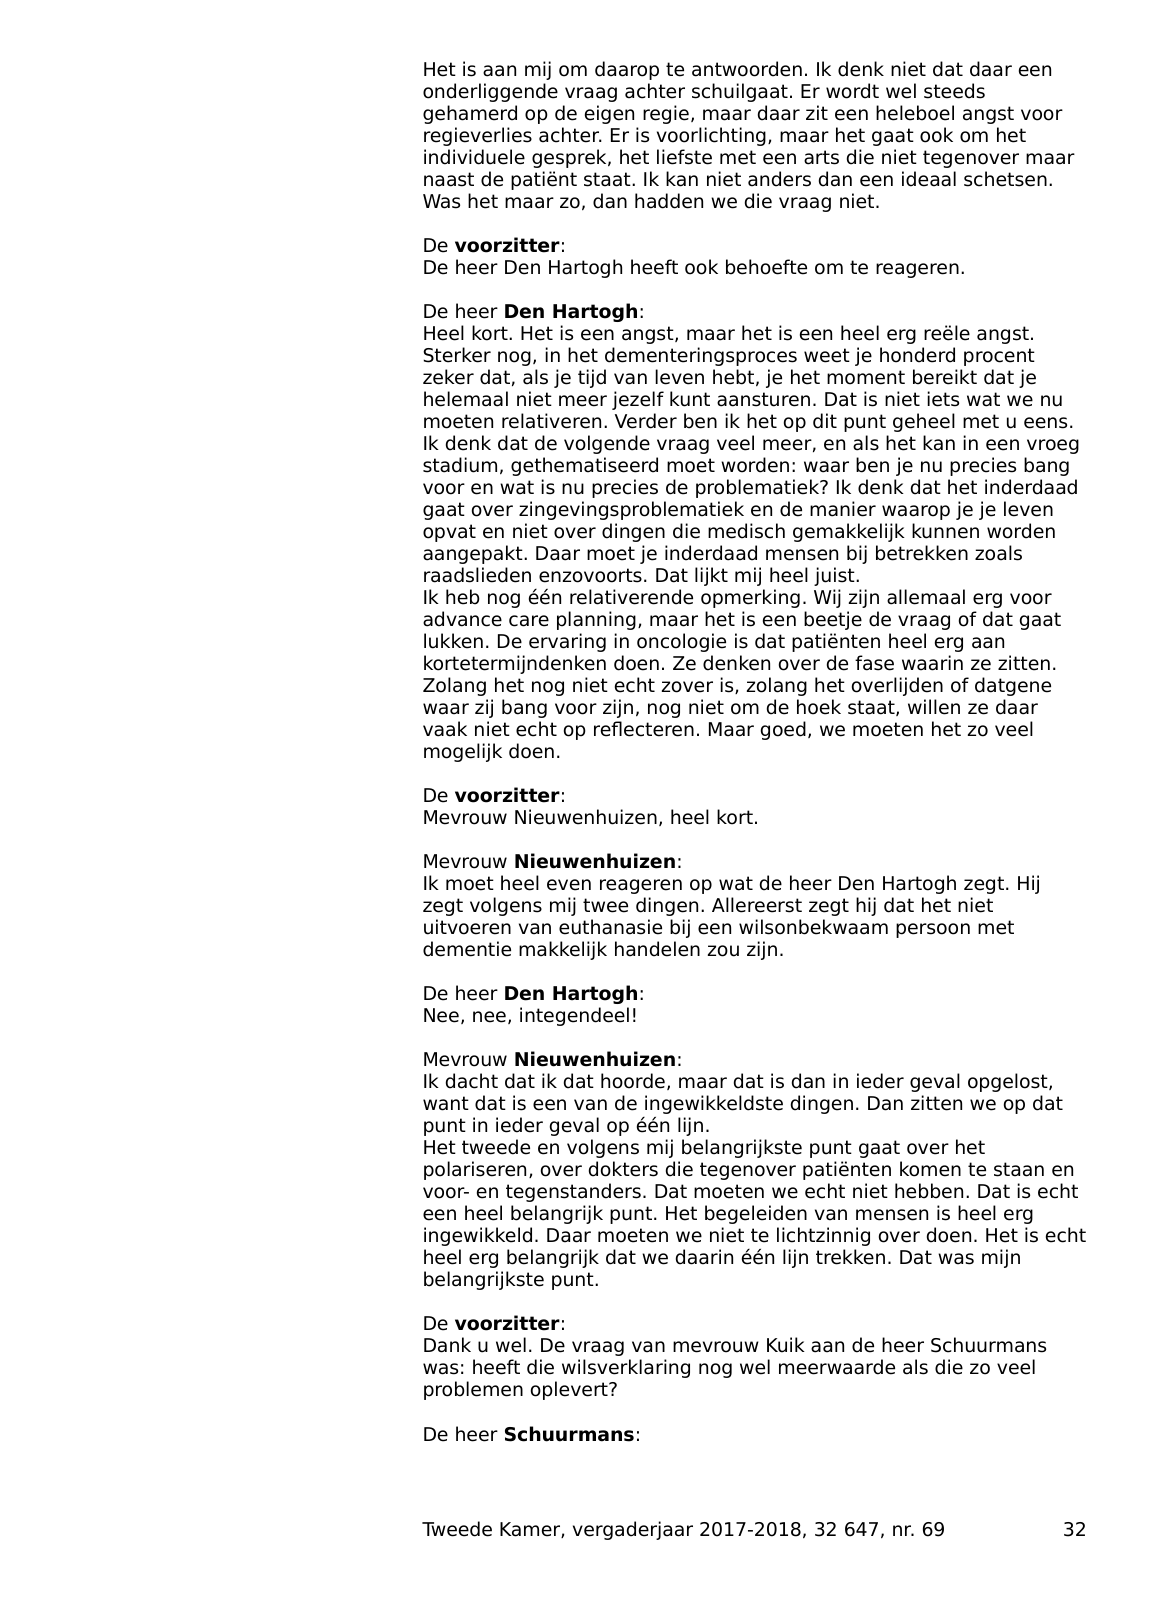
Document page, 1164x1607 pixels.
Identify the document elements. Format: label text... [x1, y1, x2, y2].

text Ik heb nog één relativerende opmerking. Wij zijn allemaal erg voor advance care planning, maar het is een beetje de vraag of dat gaat lukken. De ervaring in oncologie is dat patiënten heel erg aan kortetermijndenken doen. Ze denken over de fase waarin ze zitten. Zolang het nog niet echt zover is, zolang het overlijden of datgene waar zij bang voor zijn, nog niet om de hoek staat, willen ze daar vaak niet echt op reflecteren. Maar goed, we moeten het zo veel mogelijk doen. [422, 587, 1087, 763]
text De heer Den Hartogh: [422, 301, 1087, 323]
text Dank u wel. De vraag van mevrouw Kuik aan de heer Schuurmans was: heeft die wilsverklaring nog wel meerwaarde als die zo veel problemen oplevert? [422, 1335, 1087, 1401]
text Heel kort. Het is een angst, maar het is een heel erg reële angst. Sterker nog, in het dementeringsproces weet je honderd procent zeker dat, als je tijd van leven hebt, je het moment bereikt dat je helemaal niet meer jezelf kunt aansturen. Dat is niet iets wat we nu moeten relativeren. Verder ben ik het op dit punt geheel met u eens. Ik denk dat de volgende vraag veel meer, en als het kan in een vroeg stadium, gethematiseerd moet worden: waar ben je nu precies bang voor en wat is nu precies de problematiek? Ik denk dat het inderdaad gaat over zingevingsproblematiek en de manier waarop je je leven opvat en niet over dingen die medisch gemakkelijk kunnen worden aangepakt. Daar moet je inderdaad mensen bij betrekken zoals raadslieden enzovoorts. Dat lijkt mij heel juist. [422, 323, 1087, 587]
text Ik moet heel even reageren op wat de heer Den Hartogh zegt. Hij zegt volgens mij twee dingen. Allereerst zegt hij dat het niet uitvoeren van euthanasie bij een wilsonbekwaam persoon met dementie makkelijk handelen zou zijn. [422, 873, 1087, 961]
text Mevrouw Nieuwenhuizen, heel kort. [422, 807, 1087, 829]
text Het tweede en volgens mij belangrijkste punt gaat over het polariseren, over dokters die tegenover patiënten komen te staan en voor- en tegenstanders. Dat moeten we echt niet hebben. Dat is echt een heel belangrijk punt. Het begeleiden van mensen is heel erg ingewikkeld. Daar moeten we niet te lichtzinnig over doen. Het is echt heel erg belangrijk dat we daarin één lijn trekken. Dat was mijn belangrijkste punt. [422, 1137, 1087, 1291]
text Het is aan mij om daarop te antwoorden. Ik denk niet dat daar een onderliggende vraag achter schuilgaat. Er wordt wel steeds gehamerd op de eigen regie, maar daar zit een heleboel angst voor regieverlies achter. Er is voorlichting, maar het gaat ook om het individuele gesprek, het liefste met een arts die niet tegenover maar naast de patiënt staat. Ik kan niet anders dan een ideaal schetsen. Was het maar zo, dan hadden we die vraag niet. [422, 59, 1087, 213]
text De voorzitter: [422, 785, 1087, 807]
text Nee, nee, integendeel! [422, 1005, 1087, 1027]
text De heer Den Hartogh heeft ook behoefte om te reageren. [422, 257, 1087, 279]
text De heer Schuurmans: [422, 1423, 1087, 1445]
text Mevrouw Nieuwenhuizen: [422, 1049, 1087, 1071]
text De voorzitter: [422, 1313, 1087, 1335]
text De voorzitter: [422, 235, 1087, 257]
text Mevrouw Nieuwenhuizen: [422, 851, 1087, 873]
text Ik dacht dat ik dat hoorde, maar dat is dan in ieder geval opgelost, want dat is een van de ingewikkeldste dingen. Dan zitten we op dat punt in ieder geval op één lijn. [422, 1071, 1087, 1137]
text De heer Den Hartogh: [422, 983, 1087, 1005]
